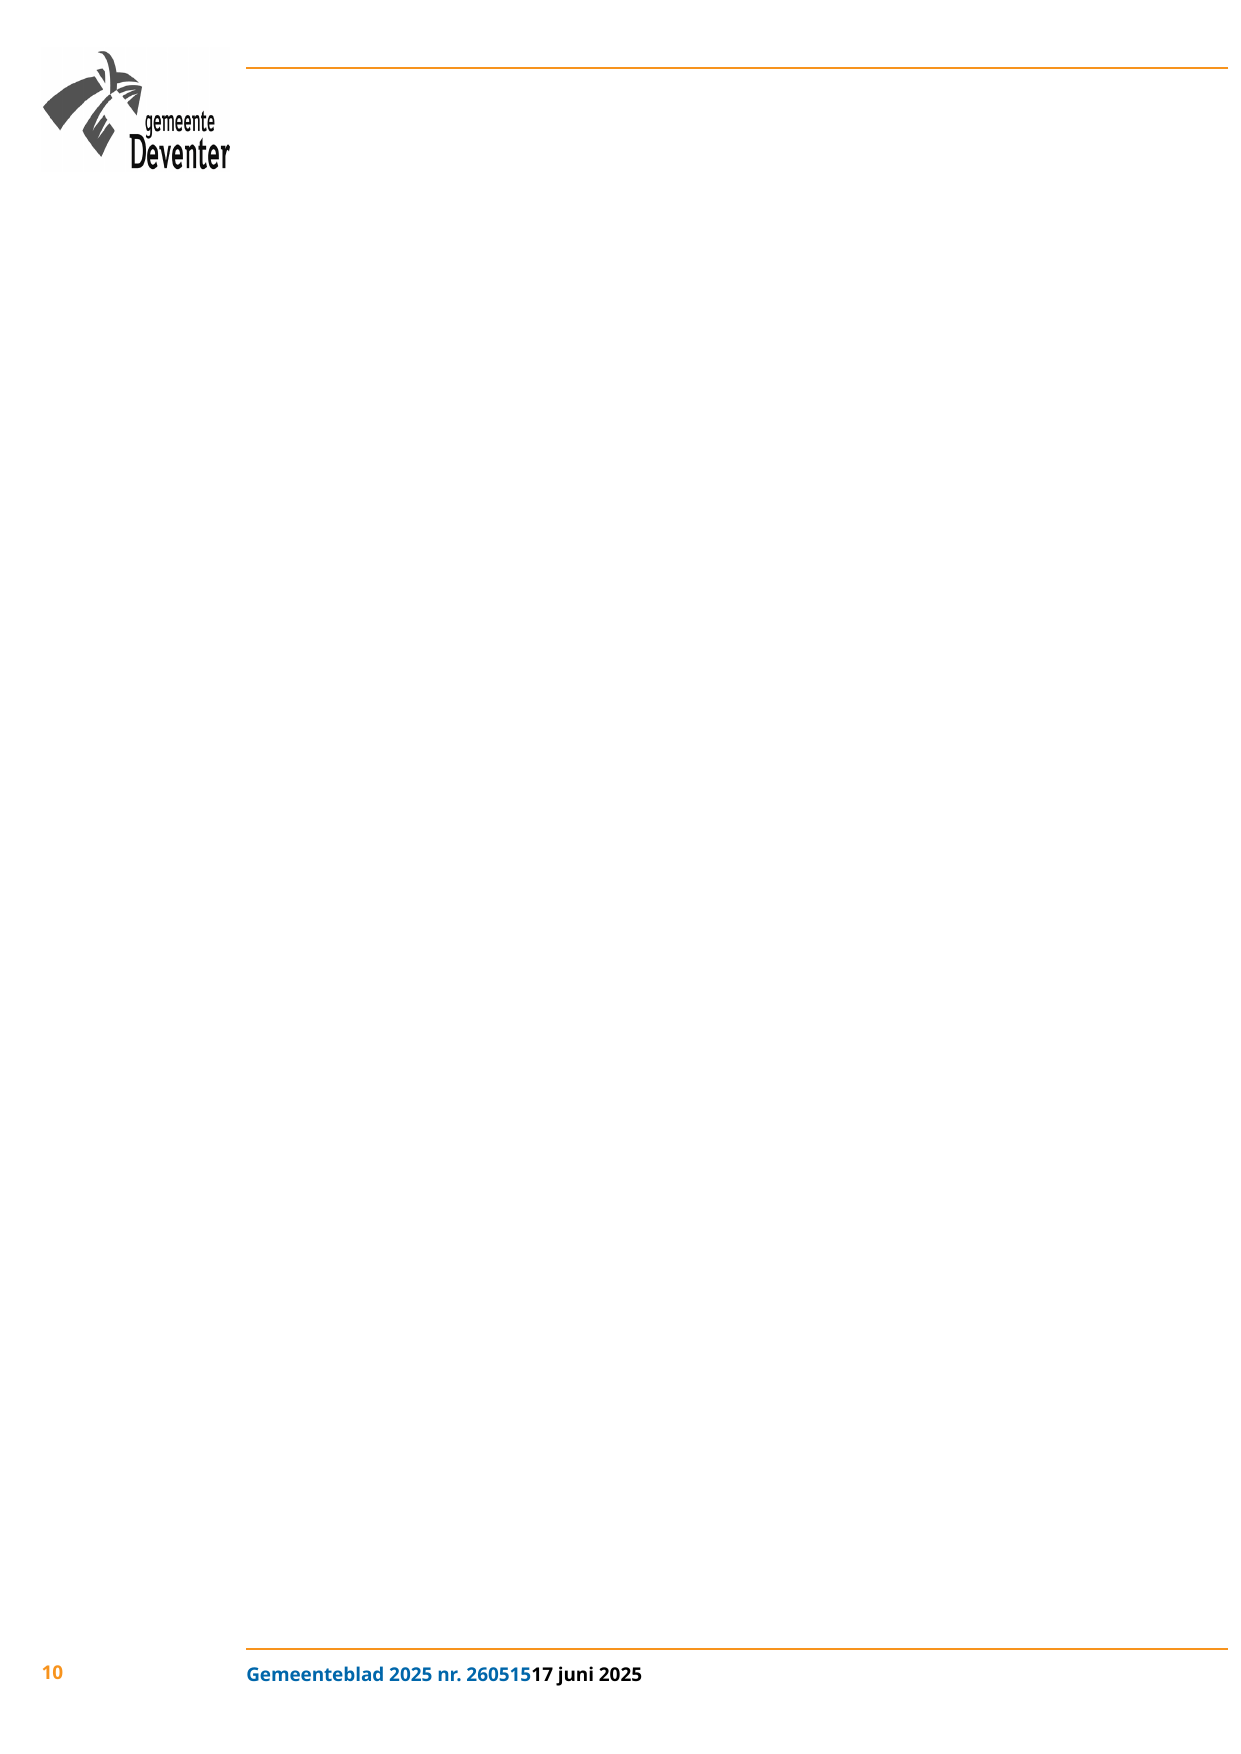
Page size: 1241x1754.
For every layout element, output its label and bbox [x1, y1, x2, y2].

picture [41, 47, 231, 172]
